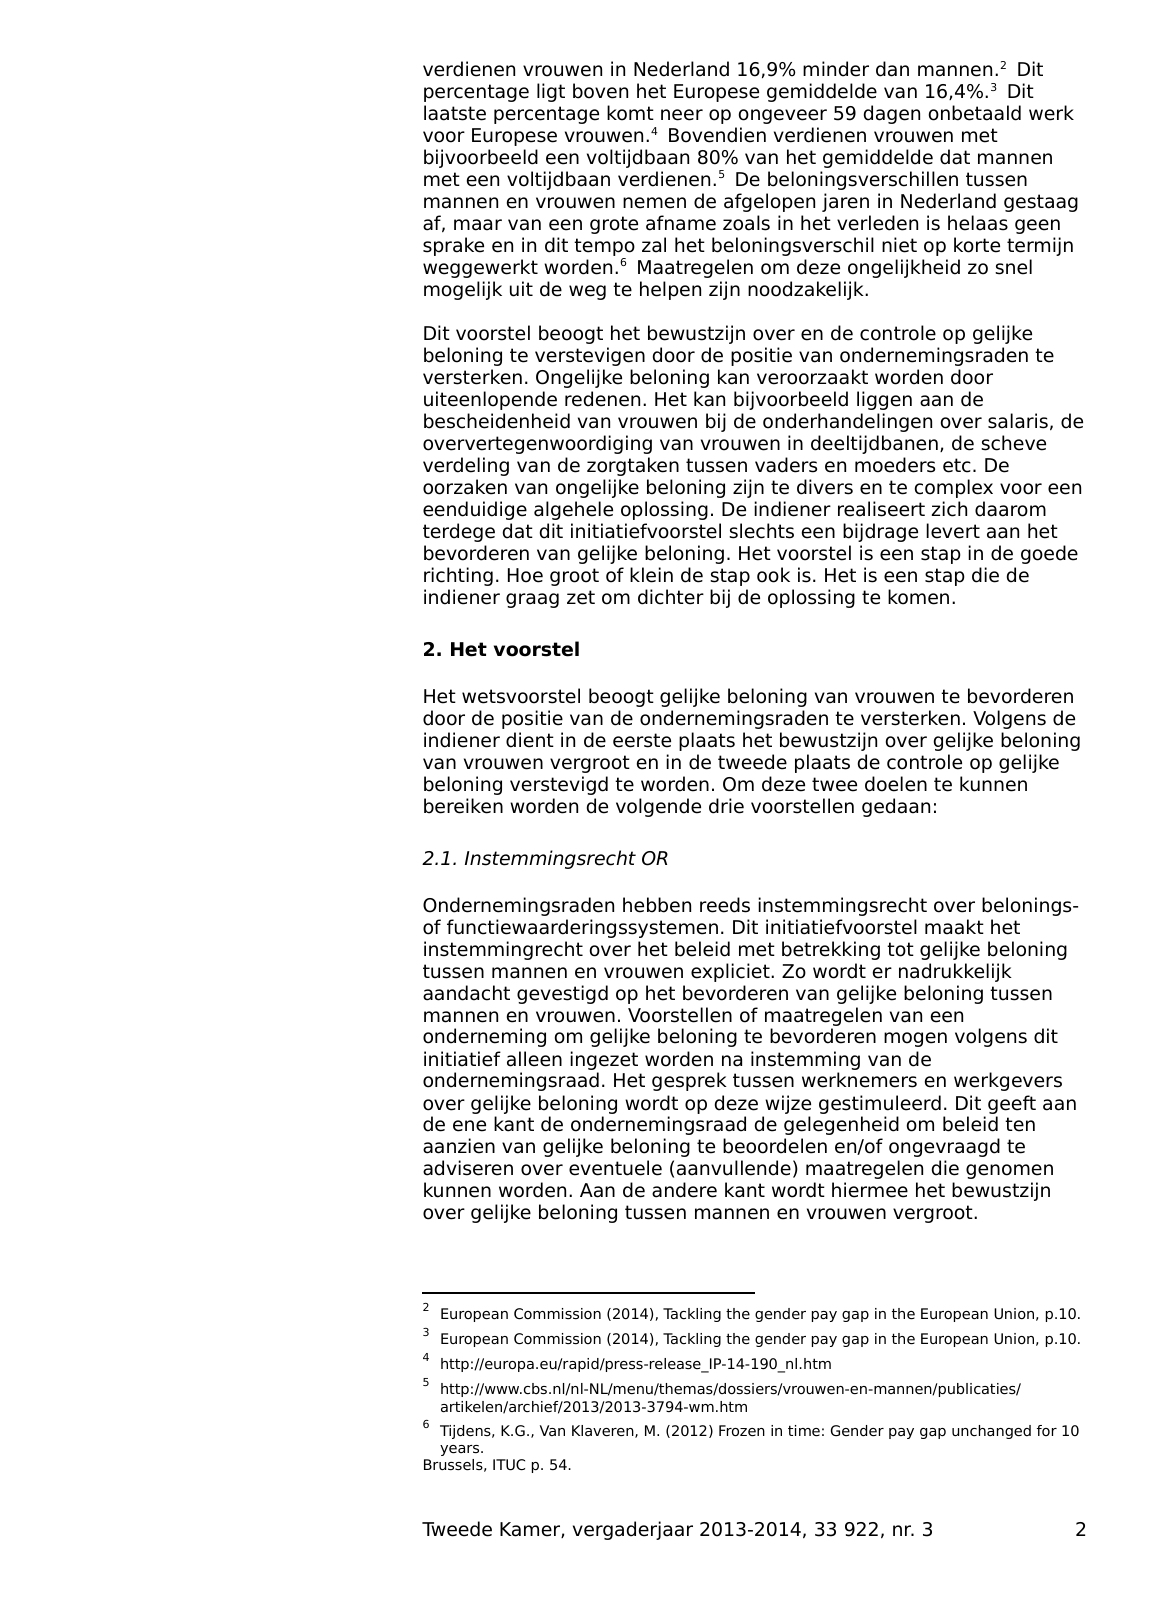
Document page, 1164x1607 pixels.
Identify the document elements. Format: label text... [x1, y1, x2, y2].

text Het wetsvoorstel beoogt gelijke beloning van vrouwen te bevorderen door de positie van de ondernemingsraden te versterken. Volgens de indiener dient in de eerste plaats het bewustzijn over gelijke beloning van vrouwen vergroot en in de tweede plaats de controle op gelijke beloning verstevigd te worden. Om deze twee doelen te kunnen bereiken worden de volgende drie voorstellen gedaan: [422, 686, 1087, 818]
text European Commission (2014), Tackling the gender pay gap in the European Union, p.10. [422, 1302, 1087, 1324]
text Ondernemingsraden hebben reeds instemmingsrecht over belonings- of functiewaarderingssystemen. Dit initiatiefvoorstel maakt het instemmingrecht over het beleid met betrekking tot gelijke beloning tussen mannen en vrouwen expliciet. Zo wordt er nadrukkelijk aandacht gevestigd op het bevorderen van gelijke beloning tussen mannen en vrouwen. Voorstellen of maatregelen van een onderneming om gelijke beloning te bevorderen mogen volgens dit initiatief alleen ingezet worden na instemming van de ondernemingsraad. Het gesprek tussen werknemers en werkgevers over gelijke beloning wordt op deze wijze gestimuleerd. Dit geeft aan de ene kant de ondernemingsraad de gelegenheid om beleid ten aanzien van gelijke beloning te beoordelen en/of ongevraagd te adviseren over eventuele (aanvullende) maatregelen die genomen kunnen worden. Aan de andere kant wordt hiermee het bewustzijn over gelijke beloning tussen mannen en vrouwen vergroot. [422, 894, 1087, 1224]
text European Commission (2014), Tackling the gender pay gap in the European Union, p.10. [422, 1327, 1087, 1349]
text Tijdens, K.G., Van Klaveren, M. (2012) Frozen in time: Gender pay gap unchanged for 10 years. [422, 1418, 1087, 1457]
text verdienen vrouwen in Nederland 16,9% minder dan mannen. Dit percentage ligt boven het Europese gemiddelde van 16,4%. Dit laatste percentage komt neer op ongeveer 59 dagen onbetaald werk voor Europese vrouwen. Bovendien verdienen vrouwen met bijvoorbeeld een voltijdbaan 80% van het gemiddelde dat mannen met een voltijdbaan verdienen. De beloningsverschillen tussen mannen en vrouwen nemen de afgelopen jaren in Nederland gestaag af, maar van een grote afname zoals in het verleden is helaas geen sprake en in dit tempo zal het beloningsverschil niet op korte termijn weggewerkt worden. Maatregelen om deze ongelijkheid zo snel mogelijk uit de weg te helpen zijn noodzakelijk. [422, 59, 1087, 301]
text http://europa.eu/rapid/press-release_IP-14-190_nl.htm [422, 1352, 1087, 1374]
text Brussels, ITUC p. 54. [422, 1457, 1087, 1474]
text http://www.cbs.nl/nl-NL/menu/themas/dossiers/vrouwen-en-mannen/publicaties/artikelen/archief/2013/2013-3794-wm.htm [422, 1377, 1087, 1416]
subtitle 2.1. Instemmingsrecht OR [422, 848, 1087, 869]
subtitle 2. Het voorstel [422, 639, 1087, 661]
text Dit voorstel beoogt het bewustzijn over en de controle op gelijke beloning te verstevigen door de positie van ondernemingsraden te versterken. Ongelijke beloning kan veroorzaakt worden door uiteenlopende redenen. Het kan bijvoorbeeld liggen aan de bescheidenheid van vrouwen bij de onderhandelingen over salaris, de oververtegenwoordiging van vrouwen in deeltijdbanen, de scheve verdeling van de zorgtaken tussen vaders en moeders etc. De oorzaken van ongelijke beloning zijn te divers en te complex voor een eenduidige algehele oplossing. De indiener realiseert zich daarom terdege dat dit initiatiefvoorstel slechts een bijdrage levert aan het bevorderen van gelijke beloning. Het voorstel is een stap in de goede richting. Hoe groot of klein de stap ook is. Het is een stap die de indiener graag zet om dichter bij de oplossing te komen. [422, 323, 1087, 609]
